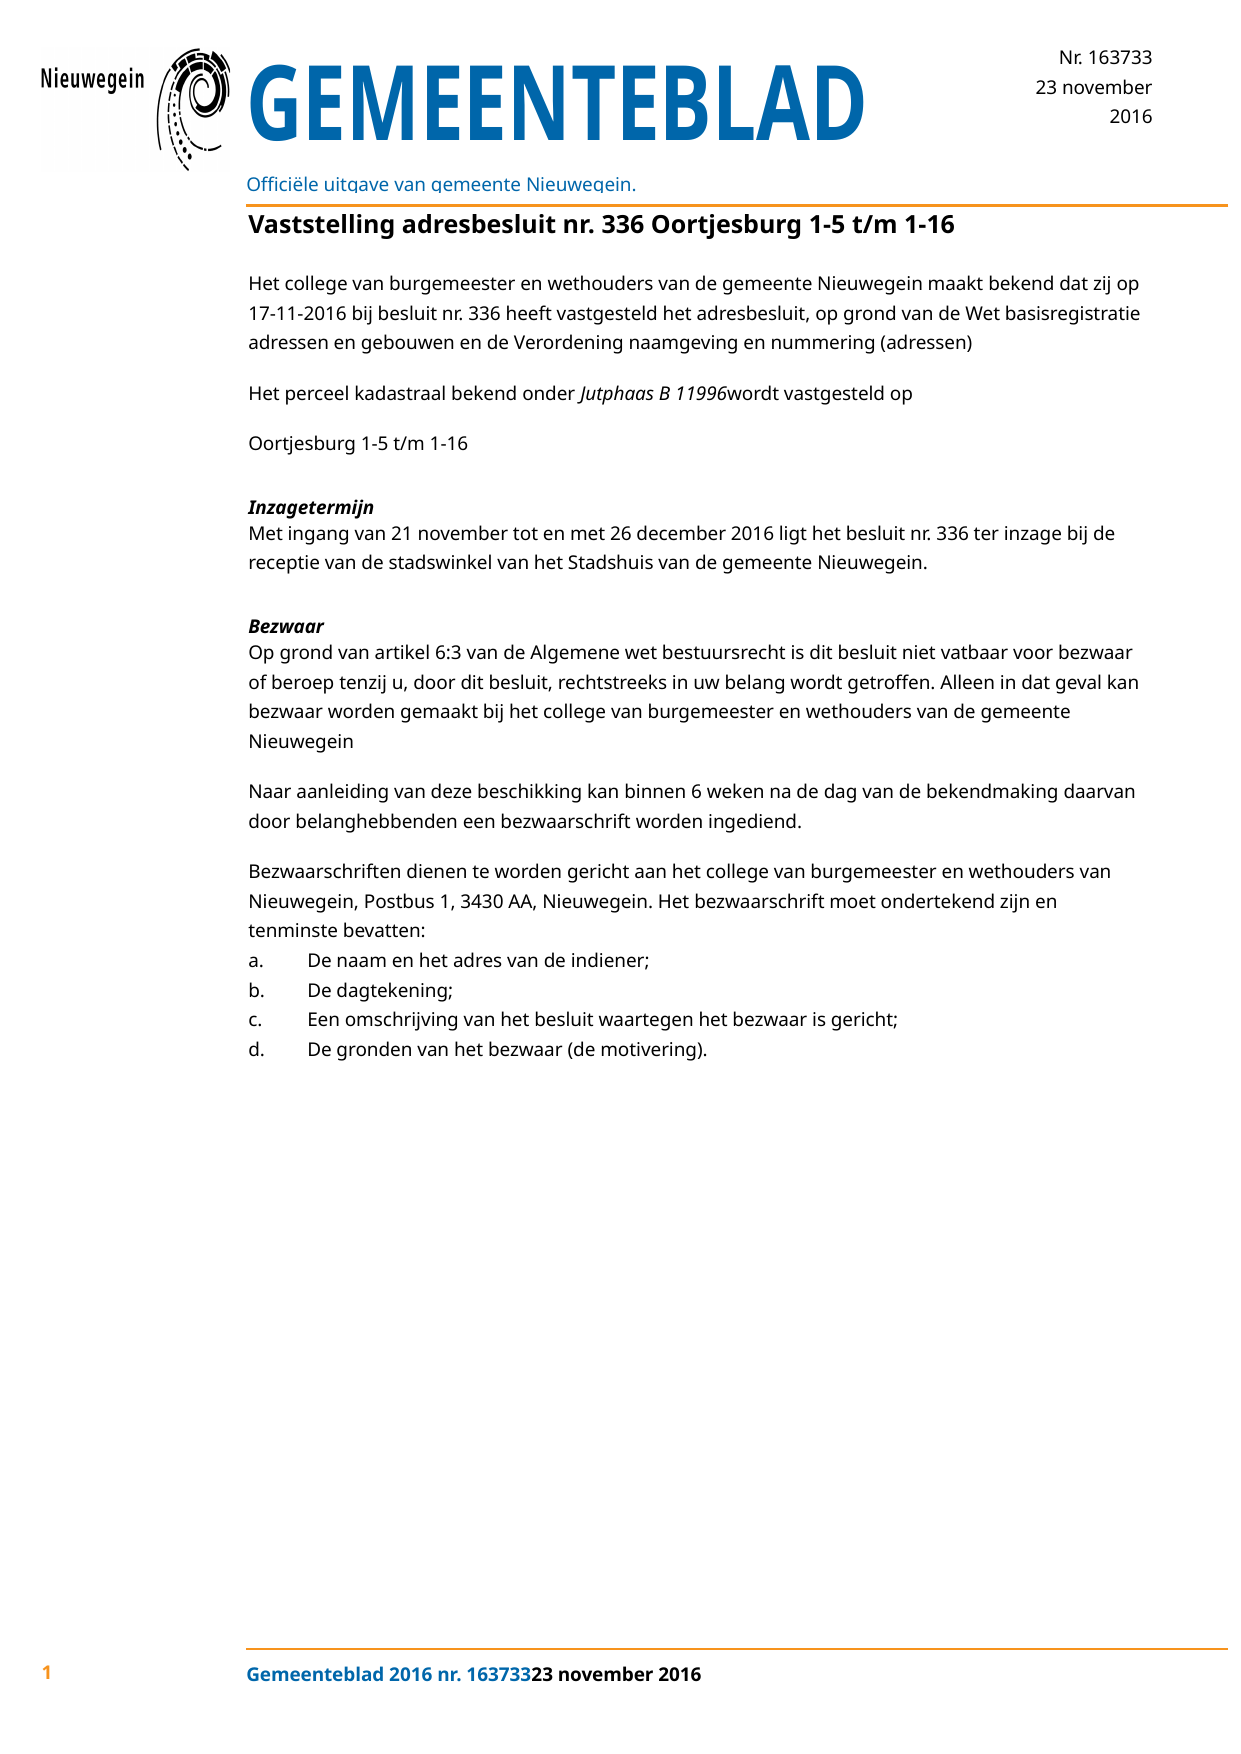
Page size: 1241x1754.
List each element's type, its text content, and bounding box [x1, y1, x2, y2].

text Naar aanleiding van deze beschikking kan binnen 6 weken na de dag van de bekendmaking daarvan door belanghebbenden een bezwaarschrift worden ingediend. [248, 778, 1152, 834]
picture [41, 47, 231, 172]
list De dagtekening; [248, 977, 1152, 1002]
list De naam en het adres van de indiener; [248, 947, 1152, 973]
text Bezwaarschriften dienen te worden gericht aan het college van burgemeester en wethouders van Nieuwegein, Postbus 1, 3430 AA, Nieuwegein. Het bezwaarschrift moet ondertekend zijn en tenminste bevatten: [248, 858, 1152, 943]
text Met ingang van 21 november tot en met 26 december 2016 ligt het besluit nr. 336 ter inzage bij de receptie van de stadswinkel van het Stadshuis van de gemeente Nieuwegein. [248, 520, 1152, 575]
text Oortjesburg 1-5 t/m 1-16 [248, 430, 1152, 456]
text Op grond van artikel 6:3 van de Algemene wet bestuursrecht is dit besluit niet vatbaar voor bezwaar of beroep tenzij u, door dit besluit, rechtstreeks in uw belang wordt getroffen. Alleen in dat geval kan bezwaar worden gemaakt bij het college van burgemeester en wethouders van de gemeente Nieuwegein [248, 639, 1152, 754]
list De gronden van het bezwaar (de motivering). [248, 1036, 1152, 1062]
text Het perceel kadastraal bekend onder Jutphaas B 11996wordt vastgesteld op [248, 380, 1152, 406]
text Inzagetermijn [248, 494, 1152, 520]
text Bezwaar [248, 613, 1152, 639]
text Het college van burgemeester en wethouders van de gemeente Nieuwegein maakt bekend dat zij op 17-11-2016 bij besluit nr. 336 heeft vastgesteld het adresbesluit, op grond van de Wet basisregistratie adressen en gebouwen en de Verordening naamgeving en nummering (adressen) [248, 270, 1152, 355]
list Een omschrijving van het besluit waartegen het bezwaar is gericht; [248, 1006, 1152, 1032]
text Vaststelling adresbesluit nr. 336 Oortjesburg 1-5 t/m 1-16 [248, 207, 1152, 241]
